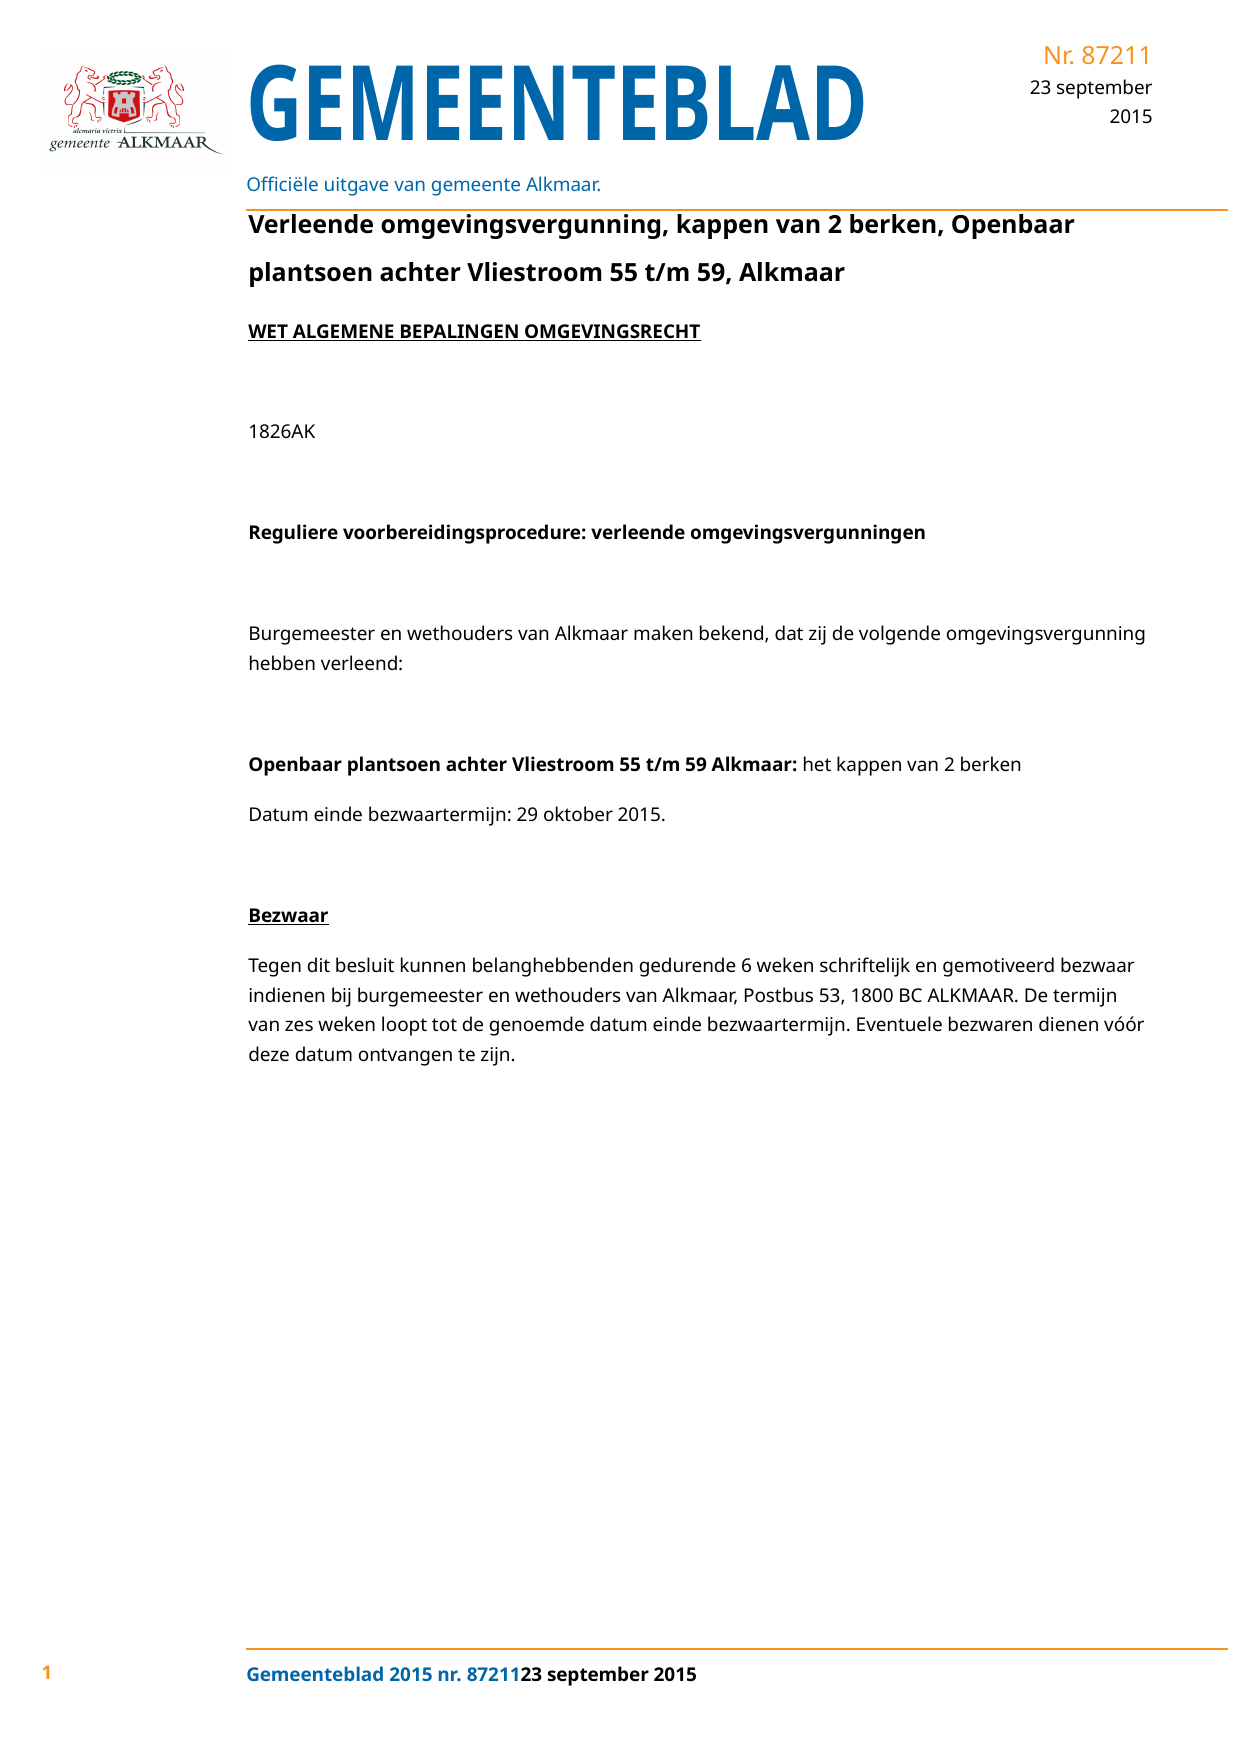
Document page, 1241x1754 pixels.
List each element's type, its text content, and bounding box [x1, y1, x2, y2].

text Openbaar plantsoen achter Vliestroom 55 t/m 59 Alkmaar: het kappen van 2 berken [248, 751, 1152, 777]
text Burgemeester en wethouders van Alkmaar maken bekend, dat zij de volgende omgevingsvergunning hebben verleend: [248, 620, 1152, 676]
text Datum einde bezwaartermijn: 29 oktober 2015. [248, 801, 1152, 827]
text WET ALGEMENE BEPALINGEN OMGEVINGSRECHT [248, 318, 1152, 344]
text 1826AK [248, 419, 1152, 444]
text Reguliere voorbereidingsprocedure: verleende omgevingsvergunningen [248, 519, 1152, 545]
text Tegen dit besluit kunnen belanghebbenden gedurende 6 weken schriftelijk en gemotiveerd bezwaar indienen bij burgemeester en wethouders van Alkmaar, Postbus 53, 1800 BC ALKMAAR. De termijn van zes weken loopt tot de genoemde datum einde bezwaartermijn. Eventuele bezwaren dienen vóór deze datum ontvangen te zijn. [248, 952, 1152, 1067]
picture [41, 47, 231, 172]
text Verleende omgevingsvergunning, kappen van 2 berken, Openbaar plantsoen achter Vliestroom 55 t/m 59, Alkmaar [248, 211, 1152, 288]
text Bezwaar [248, 902, 1152, 928]
